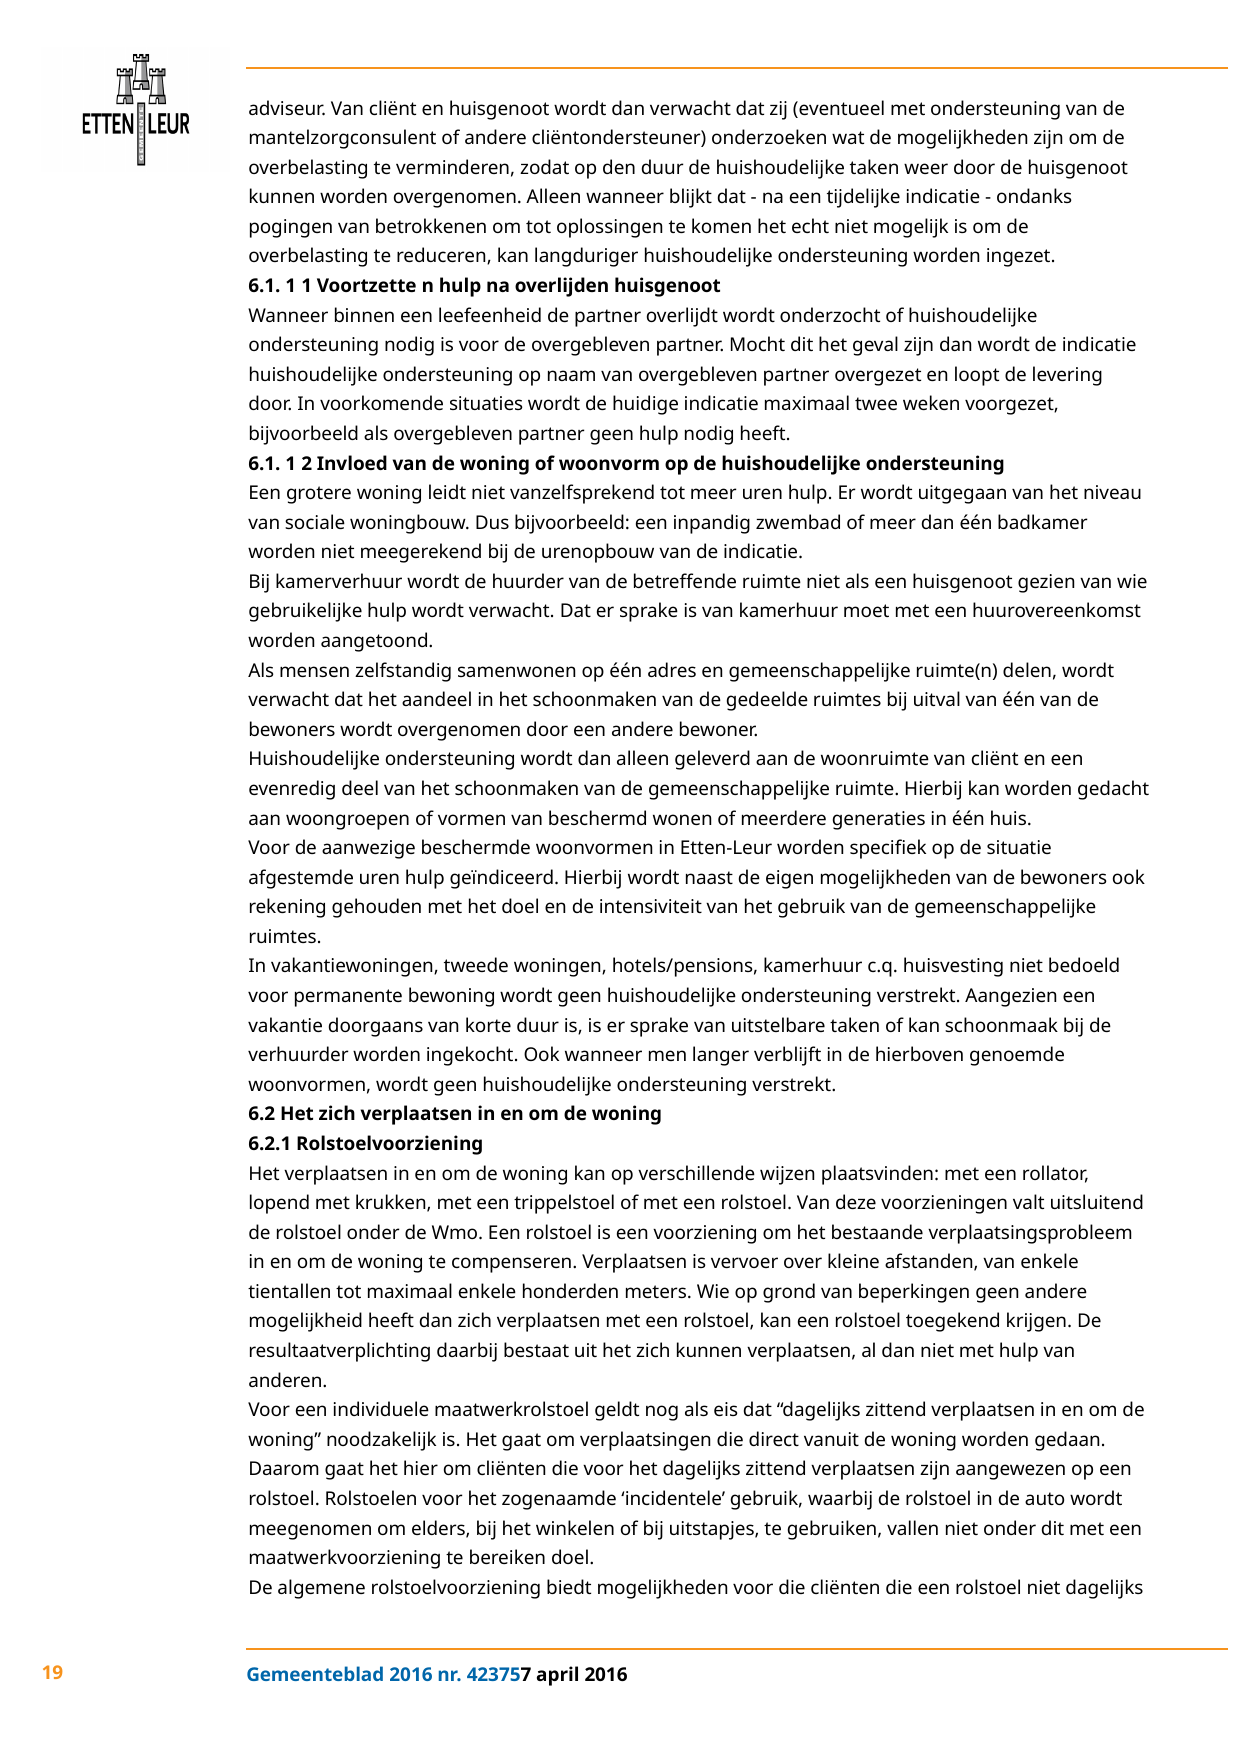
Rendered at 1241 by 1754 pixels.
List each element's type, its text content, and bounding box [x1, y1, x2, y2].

text Het verplaatsen in en om de woning kan op verschillende wijzen plaatsvinden: met een rollator, lopend met krukken, met een trippelstoel of met een rolstoel. Van deze voorzieningen valt uitsluitend de rolstoel onder de Wmo. Een rolstoel is een voorziening om het bestaande verplaatsingsprobleem in en om de woning te compenseren. Verplaatsen is vervoer over kleine afstanden, van enkele tientallen tot maximaal enkele honderden meters. Wie op grond van beperkingen geen andere mogelijkheid heeft dan zich verplaatsen met een rolstoel, kan een rolstoel toegekend krijgen. De resultaatverplichting daarbij bestaat uit het zich kunnen verplaatsen, al dan niet met hulp van anderen. [248, 1160, 1152, 1393]
text 6.1. 1 2 Invloed van de woning of woonvorm op de huishoudelijke ondersteuning [248, 450, 1152, 476]
text 6.2.1 Rolstoelvoorziening [248, 1130, 1152, 1156]
text Bij kamerverhuur wordt de huurder van de betreffende ruimte niet als een huisgenoot gezien van wie gebruikelijke hulp wordt verwacht. Dat er sprake is van kamerhuur moet met een huurovereenkomst worden aangetoond. [248, 568, 1152, 653]
text De algemene rolstoelvoorziening biedt mogelijkheden voor die cliënten die een rolstoel niet dagelijks [248, 1574, 1152, 1600]
text Voor de aanwezige beschermde woonvormen in Etten-Leur worden specifiek op de situatie afgestemde uren hulp geïndiceerd. Hierbij wordt naast de eigen mogelijkheden van de bewoners ook rekening gehouden met het doel en de intensiviteit van het gebruik van de gemeenschappelijke ruimtes. [248, 834, 1152, 949]
text Huishoudelijke ondersteuning wordt dan alleen geleverd aan de woonruimte van cliënt en een evenredig deel van het schoonmaken van de gemeenschappelijke ruimte. Hierbij kan worden gedacht aan woongroepen of vormen van beschermd wonen of meerdere generaties in één huis. [248, 746, 1152, 831]
picture [41, 47, 231, 172]
text Voor een individuele maatwerkrolstoel geldt nog als eis dat “dagelijks zittend verplaatsen in en om de woning” noodzakelijk is. Het gaat om verplaatsingen die direct vanuit de woning worden gedaan. Daarom gaat het hier om cliënten die voor het dagelijks zittend verplaatsen zijn aangewezen op een rolstoel. Rolstoelen voor het zogenaamde ‘incidentele’ gebruik, waarbij de rolstoel in de auto wordt meegenomen om elders, bij het winkelen of bij uitstapjes, te gebruiken, vallen niet onder dit met een maatwerkvoorziening te bereiken doel. [248, 1396, 1152, 1570]
text In vakantiewoningen, tweede woningen, hotels/pensions, kamerhuur c.q. huisvesting niet bedoeld voor permanente bewoning wordt geen huishoudelijke ondersteuning verstrekt. Aangezien een vakantie doorgaans van korte duur is, is er sprake van uitstelbare taken of kan schoonmaak bij de verhuurder worden ingekocht. Ook wanneer men langer verblijft in de hierboven genoemde woonvormen, wordt geen huishoudelijke ondersteuning verstrekt. [248, 953, 1152, 1097]
text 6.1. 1 1 Voortzette n hulp na overlijden huisgenoot [248, 272, 1152, 298]
text 6.2 Het zich verplaatsen in en om de woning [248, 1101, 1152, 1126]
text Als mensen zelfstandig samenwonen op één adres en gemeenschappelijke ruimte(n) delen, wordt verwacht dat het aandeel in het schoonmaken van de gedeelde ruimtes bij uitval van één van de bewoners wordt overgenomen door een andere bewoner. [248, 657, 1152, 742]
text adviseur. Van cliënt en huisgenoot wordt dan verwacht dat zij (eventueel met ondersteuning van de mantelzorgconsulent of andere cliëntondersteuner) onderzoeken wat de mogelijkheden zijn om de overbelasting te verminderen, zodat op den duur de huishoudelijke taken weer door de huisgenoot kunnen worden overgenomen. Alleen wanneer blijkt dat - na een tijdelijke indicatie - ondanks pogingen van betrokkenen om tot oplossingen te komen het echt niet mogelijk is om de overbelasting te reduceren, kan langduriger huishoudelijke ondersteuning worden ingezet. [248, 95, 1152, 268]
text Een grotere woning leidt niet vanzelfsprekend tot meer uren hulp. Er wordt uitgegaan van het niveau van sociale woningbouw. Dus bijvoorbeeld: een inpandig zwembad of meer dan één badkamer worden niet meegerekend bij de urenopbouw van de indicatie. [248, 479, 1152, 564]
text Wanneer binnen een leefeenheid de partner overlijdt wordt onderzocht of huishoudelijke ondersteuning nodig is voor de overgebleven partner. Mocht dit het geval zijn dan wordt de indicatie huishoudelijke ondersteuning op naam van overgebleven partner overgezet en loopt de levering door. In voorkomende situaties wordt de huidige indicatie maximaal twee weken voorgezet, bijvoorbeeld als overgebleven partner geen hulp nodig heeft. [248, 302, 1152, 446]
